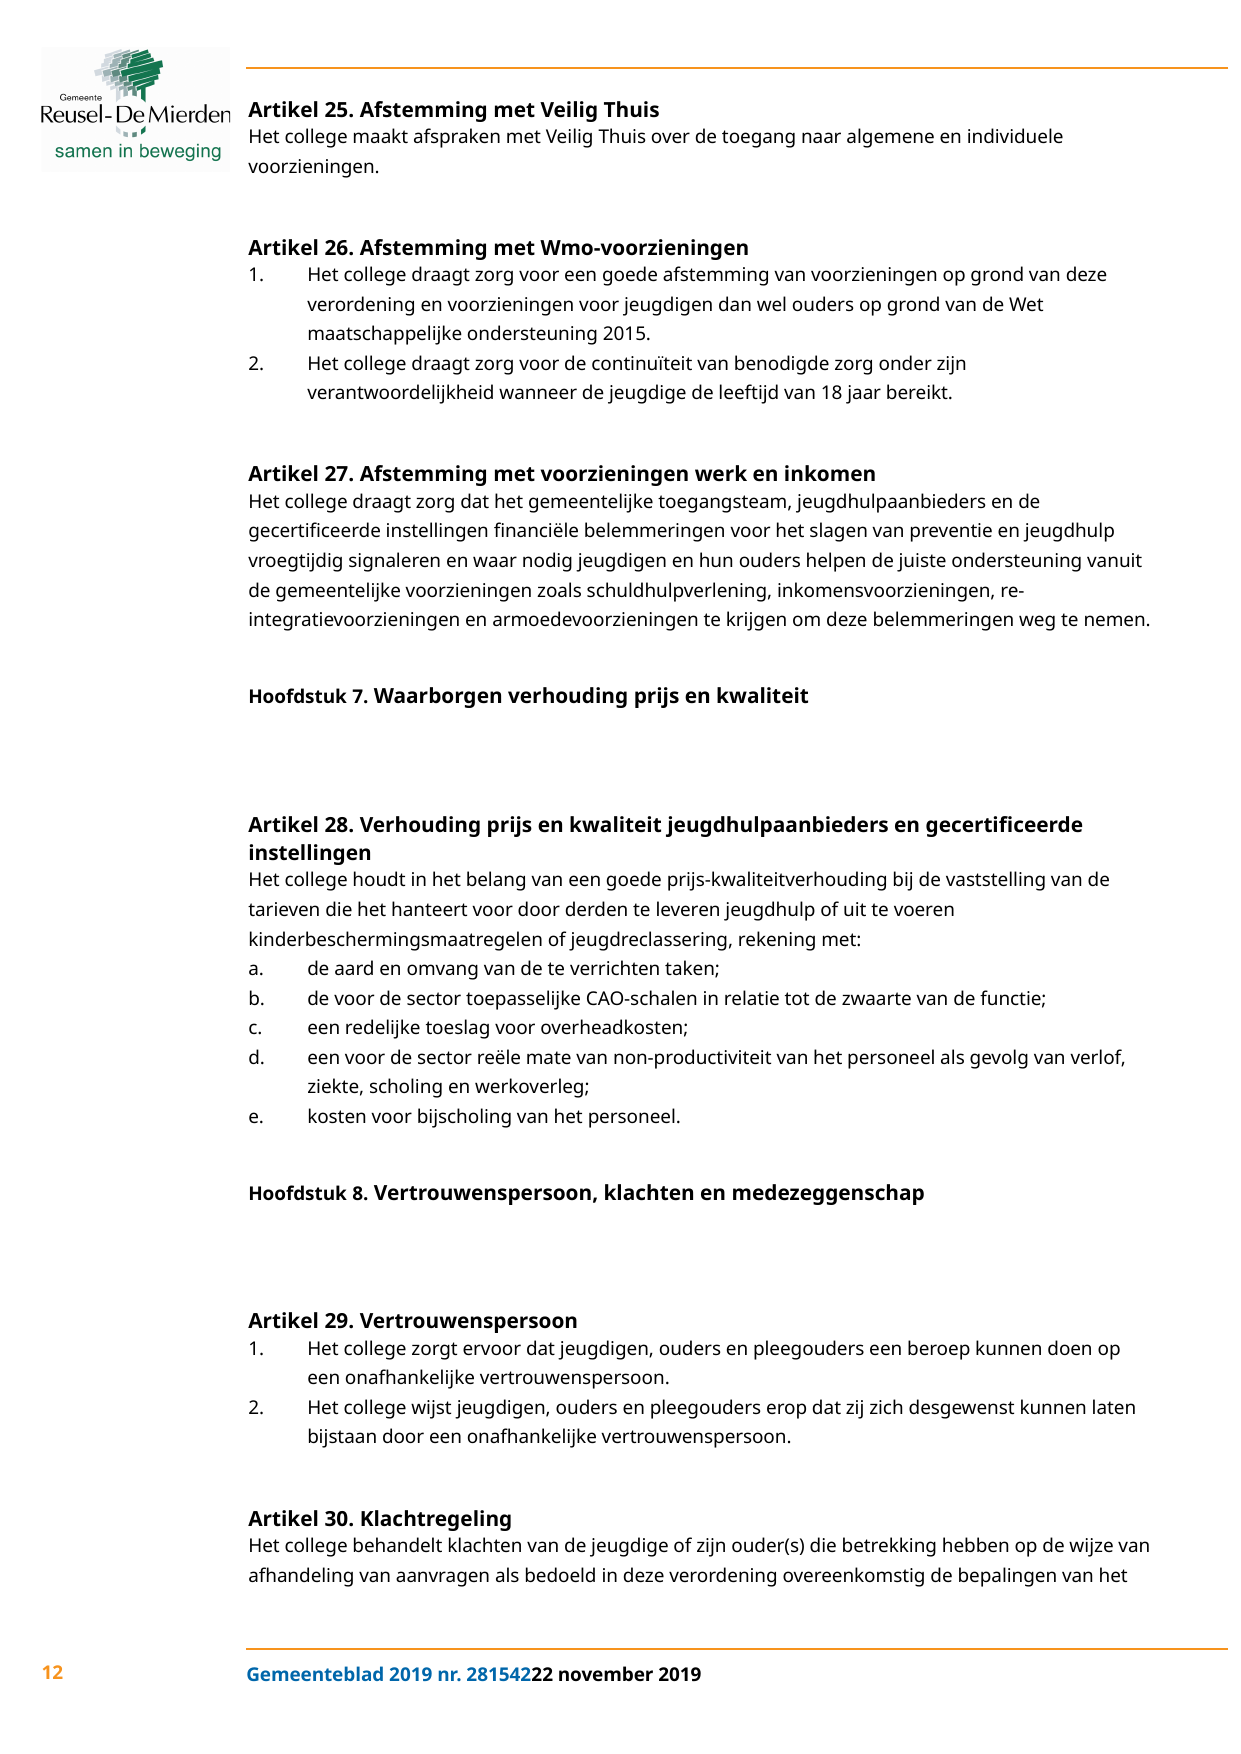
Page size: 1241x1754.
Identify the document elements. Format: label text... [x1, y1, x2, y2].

list een redelijke toeslag voor overheadkosten; [248, 1014, 1152, 1040]
text Hoofdstuk 8. Vertrouwenspersoon, klachten en medezeggenschap [248, 1178, 1152, 1207]
text Artikel 27. Afstemming met voorzieningen werk en inkomen [248, 459, 1152, 488]
list Het college draagt zorg voor de continuïteit van benodigde zorg onder zijn verantwoordelijkheid wanneer de jeugdige de leeftijd van 18 jaar bereikt. [248, 350, 1152, 405]
list de voor de sector toepasselijke CAO-schalen in relatie tot de zwaarte van de functie; [248, 985, 1152, 1011]
text Artikel 25. Afstemming met Veilig Thuis [248, 95, 1152, 123]
list Het college draagt zorg voor een goede afstemming van voorzieningen op grond van deze verordening en voorzieningen voor jeugdigen dan wel ouders op grond van de Wet maatschappelijke ondersteuning 2015. [248, 261, 1152, 346]
text Artikel 29. Vertrouwenspersoon [248, 1307, 1152, 1335]
list een voor de sector reële mate van non-productiviteit van het personeel als gevolg van verlof, ziekte, scholing en werkoverleg; [248, 1044, 1152, 1099]
text Het college behandelt klachten van de jeugdige of zijn ouder(s) die betrekking hebben op de wijze van afhandeling van aanvragen als bedoeld in deze verordening overeenkomstig de bepalingen van het [248, 1532, 1152, 1587]
text Het college houdt in het belang van een goede prijs-kwaliteitverhouding bij de vaststelling van de tarieven die het hanteert voor door derden te leveren jeugdhulp of uit te voeren kinderbeschermingsmaatregelen of jeugdreclassering, rekening met: [248, 867, 1152, 951]
picture [41, 47, 231, 172]
text Het college draagt zorg dat het gemeentelijke toegangsteam, jeugdhulpaanbieders en de gecertificeerde instellingen financiële belemmeringen voor het slagen van preventie en jeugdhulp vroegtijdig signaleren en waar nodig jeugdigen en hun ouders helpen de juiste ondersteuning vanuit de gemeentelijke voorzieningen zoals schuldhulpverlening, inkomensvoorzieningen, re-integratievoorzieningen en armoedevoorzieningen te krijgen om deze belemmeringen weg te nemen. [248, 488, 1152, 632]
list kosten voor bijscholing van het personeel. [248, 1103, 1152, 1129]
text Het college maakt afspraken met Veilig Thuis over de toegang naar algemene en individuele voorzieningen. [248, 123, 1152, 178]
list Het college wijst jeugdigen, ouders en pleegouders erop dat zij zich desgewenst kunnen laten bijstaan door een onafhankelijke vertrouwenspersoon. [248, 1394, 1152, 1449]
text Artikel 30. Klachtregeling [248, 1504, 1152, 1532]
list Het college zorgt ervoor dat jeugdigen, ouders en pleegouders een beroep kunnen doen op een onafhankelijke vertrouwenspersoon. [248, 1335, 1152, 1390]
text Hoofdstuk 7. Waarborgen verhouding prijs en kwaliteit [248, 682, 1152, 710]
text Artikel 26. Afstemming met Wmo‐voorzieningen [248, 233, 1152, 261]
text Artikel 28. Verhouding prijs en kwaliteit jeugdhulpaanbieders en gecertificeerde instellingen [248, 810, 1152, 867]
list de aard en omvang van de te verrichten taken; [248, 955, 1152, 981]
